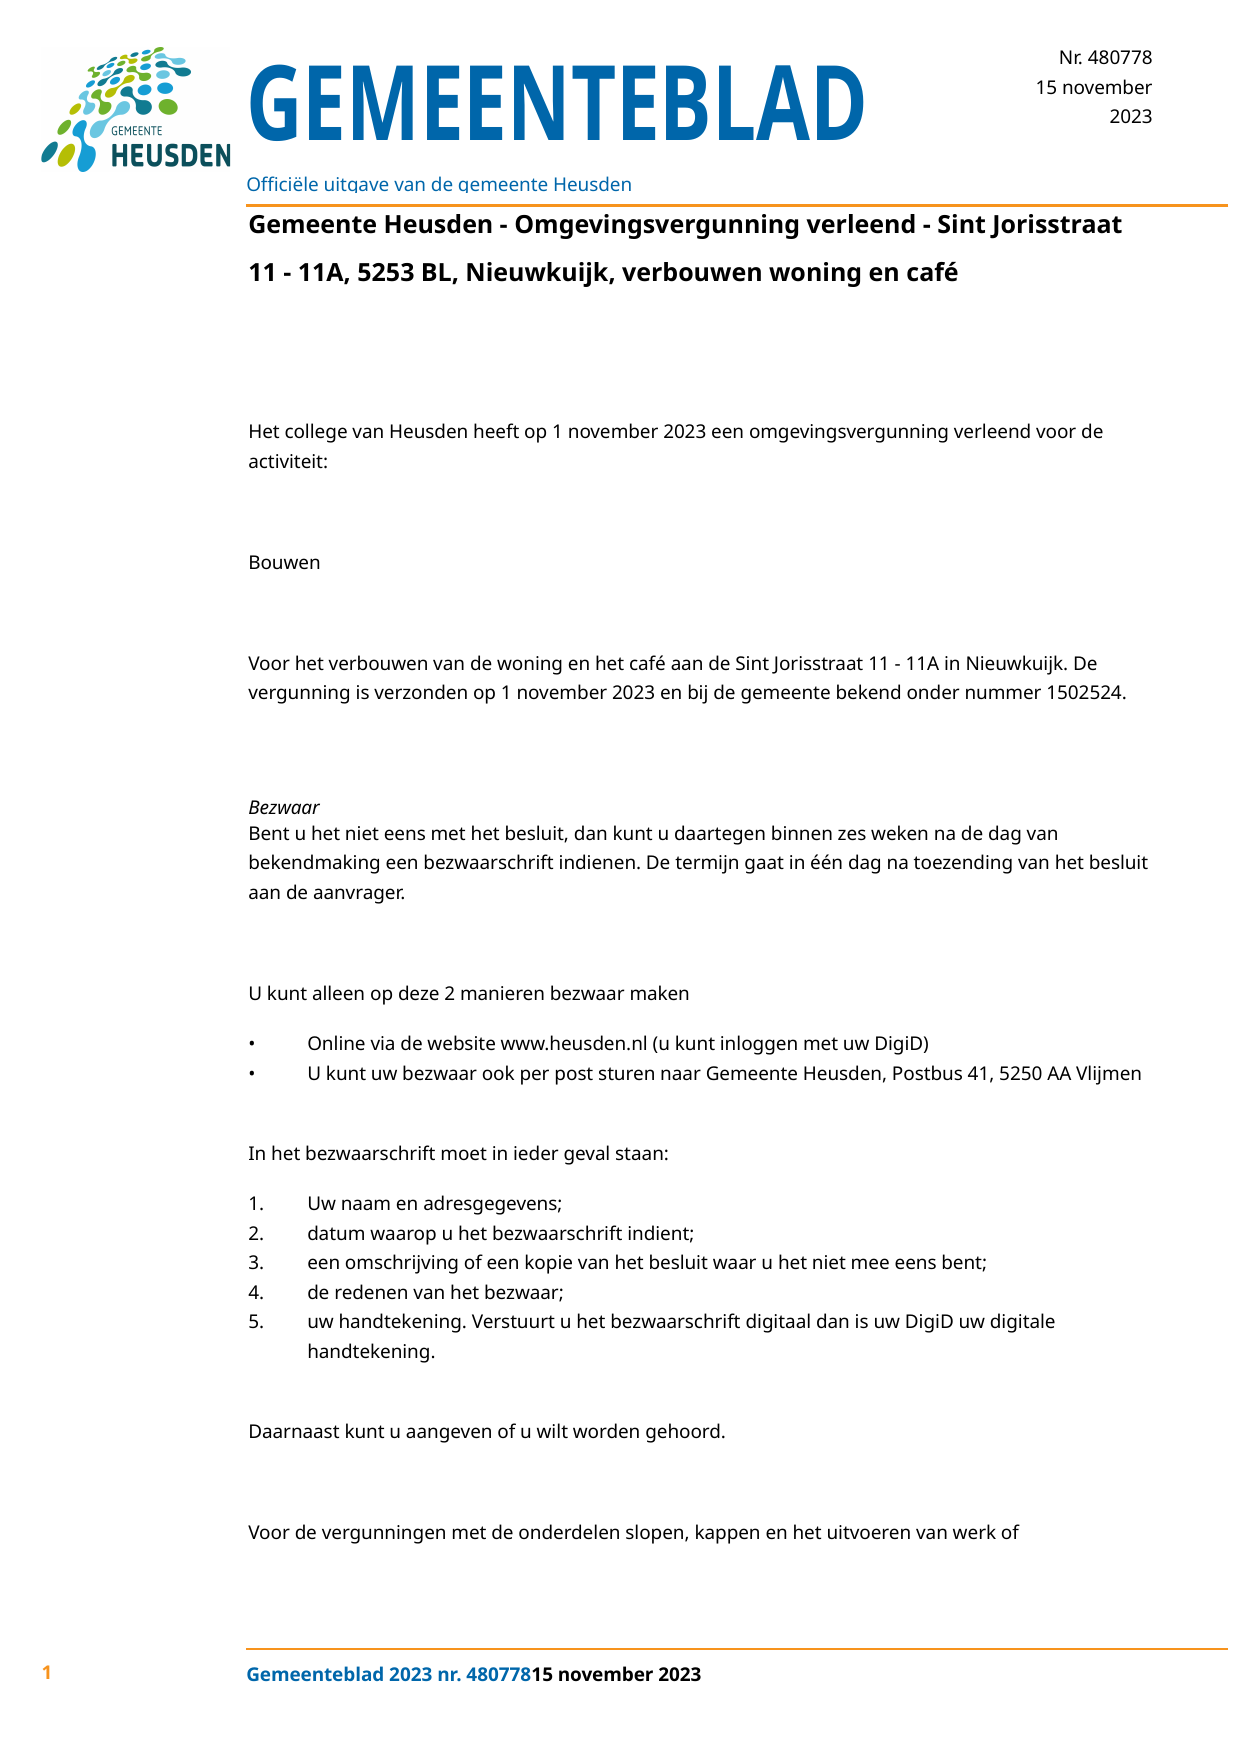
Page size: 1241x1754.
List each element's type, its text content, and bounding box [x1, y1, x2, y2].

list Uw naam en adresgegevens; [248, 1190, 1152, 1216]
list datum waarop u het bezwaarschrift indient; [248, 1220, 1152, 1245]
list Online via de website www.heusden.nl (u kunt inloggen met uw DigiD) [248, 1030, 1152, 1056]
text Daarnaast kunt u aangeven of u wilt worden gehoord. [248, 1418, 1152, 1444]
list de redenen van het bezwaar; [248, 1279, 1152, 1304]
text Bezwaar [248, 794, 1152, 820]
text Bouwen [248, 549, 1152, 575]
text Bent u het niet eens met het besluit, dan kunt u daartegen binnen zes weken na de dag van bekendmaking een bezwaarschrift indienen. De termijn gaat in één dag na toezending van het besluit aan de aanvrager. [248, 820, 1152, 904]
picture [41, 47, 231, 172]
list uw handtekening. Verstuurt u het bezwaarschrift digitaal dan is uw DigiD uw digitale handtekening. [248, 1308, 1152, 1364]
text In het bezwaarschrift moet in ieder geval staan: [248, 1140, 1152, 1165]
text Voor de vergunningen met de onderdelen slopen, kappen en het uitvoeren van werk of [248, 1519, 1152, 1544]
text Het college van Heusden heeft op 1 november 2023 een omgevingsvergunning verleend voor de activiteit: [248, 419, 1152, 474]
text Voor het verbouwen van de woning en het café aan de Sint Jorisstraat 11 - 11A in Nieuwkuijk. De vergunning is verzonden op 1 november 2023 en bij de gemeente bekend onder nummer 1502524. [248, 650, 1152, 705]
text Gemeente Heusden - Omgevingsvergunning verleend - Sint Jorisstraat 11 - 11A, 5253 BL, Nieuwkuijk, verbouwen woning en café [248, 207, 1152, 288]
text U kunt alleen op deze 2 manieren bezwaar maken [248, 980, 1152, 1005]
list U kunt uw bezwaar ook per post sturen naar Gemeente Heusden, Postbus 41, 5250 AA Vlijmen [248, 1060, 1152, 1085]
list een omschrijving of een kopie van het besluit waar u het niet mee eens bent; [248, 1249, 1152, 1275]
